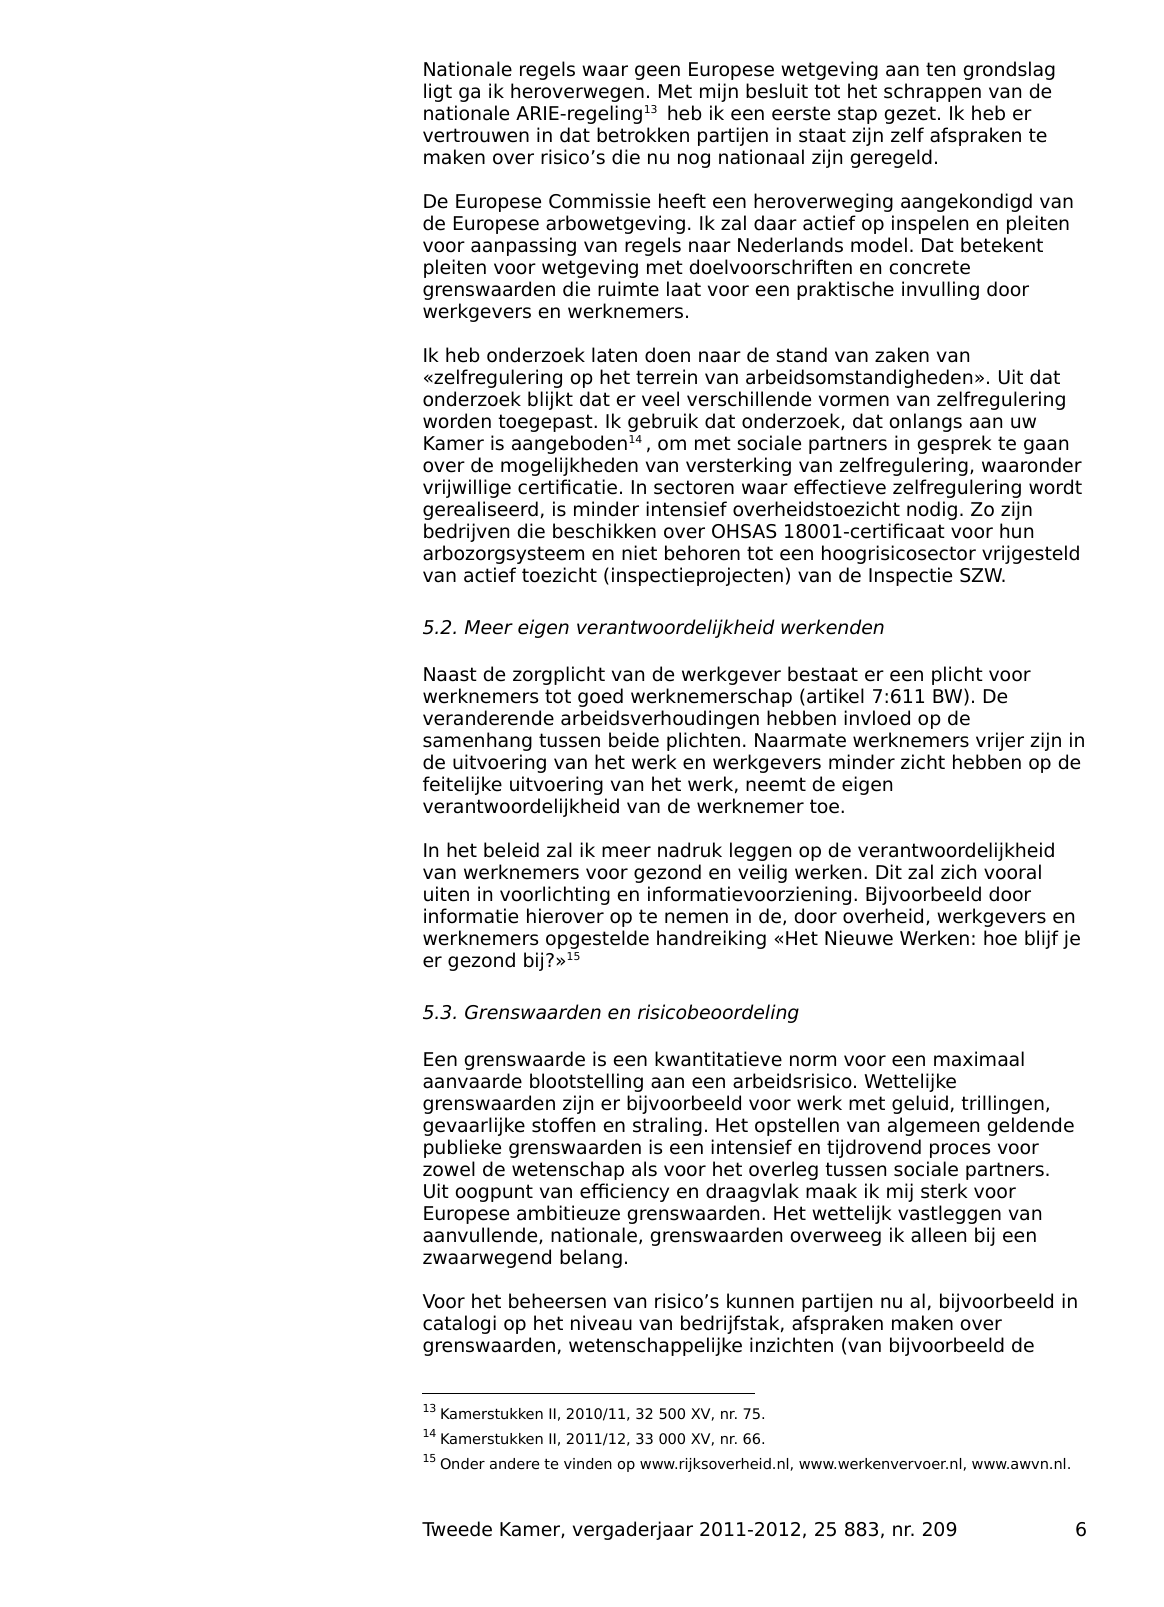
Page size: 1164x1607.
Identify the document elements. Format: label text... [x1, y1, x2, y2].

text Kamerstukken II, 2010/11, 32 500 XV, nr. 75. [422, 1402, 1087, 1424]
text Een grenswaarde is een kwantitatieve norm voor een maximaal aanvaarde blootstelling aan een arbeidsrisico. Wettelijke grenswaarden zijn er bijvoorbeeld voor werk met geluid, trillingen, gevaarlijke stoffen en straling. Het opstellen van algemeen geldende publieke grenswaarden is een intensief en tijdrovend proces voor zowel de wetenschap als voor het overleg tussen sociale partners. [422, 1049, 1087, 1181]
text Onder andere te vinden op www.rijksoverheid.nl, www.werkenvervoer.nl, www.awvn.nl. [422, 1452, 1087, 1474]
text Ik heb onderzoek laten doen naar de stand van zaken van «zelfregulering op het terrein van arbeidsomstandigheden». Uit dat onderzoek blijkt dat er veel verschillende vormen van zelfregulering worden toegepast. Ik gebruik dat onderzoek, dat onlangs aan uw Kamer is aangeboden, om met sociale partners in gesprek te gaan over de mogelijkheden van versterking van zelfregulering, waaronder vrijwillige certificatie. In sectoren waar effectieve zelfregulering wordt gerealiseerd, is minder intensief overheidstoezicht nodig. Zo zijn bedrijven die beschikken over OHSAS 18001-certificaat voor hun arbozorgsysteem en niet behoren tot een hoogrisicosector vrijgesteld van actief toezicht (inspectieprojecten) van de Inspectie SZW. [422, 345, 1087, 587]
text Uit oogpunt van efficiency en draagvlak maak ik mij sterk voor Europese ambitieuze grenswaarden. Het wettelijk vastleggen van aanvullende, nationale, grenswaarden overweeg ik alleen bij een zwaarwegend belang. [422, 1181, 1087, 1269]
text Naast de zorgplicht van de werkgever bestaat er een plicht voor werknemers tot goed werknemerschap (artikel 7:611 BW). De veranderende arbeidsverhoudingen hebben invloed op de samenhang tussen beide plichten. Naarmate werknemers vrijer zijn in de uitvoering van het werk en werkgevers minder zicht hebben op de feitelijke uitvoering van het werk, neemt de eigen verantwoordelijkheid van de werknemer toe. [422, 664, 1087, 818]
subtitle 5.2. Meer eigen verantwoordelijkheid werkenden [422, 617, 1087, 639]
text Nationale regels waar geen Europese wetgeving aan ten grondslag ligt ga ik heroverwegen. Met mijn besluit tot het schrappen van de nationale ARIE-regeling heb ik een eerste stap gezet. Ik heb er vertrouwen in dat betrokken partijen in staat zijn zelf afspraken te maken over risico’s die nu nog nationaal zijn geregeld. [422, 59, 1087, 169]
subtitle 5.3. Grenswaarden en risicobeoordeling [422, 1002, 1087, 1024]
text In het beleid zal ik meer nadruk leggen op de verantwoordelijkheid van werknemers voor gezond en veilig werken. Dit zal zich vooral uiten in voorlichting en informatievoorziening. Bijvoorbeeld door informatie hierover op te nemen in de, door overheid, werkgevers en werknemers opgestelde handreiking «Het Nieuwe Werken: hoe blijf je er gezond bij?» [422, 840, 1087, 972]
text Voor het beheersen van risico’s kunnen partijen nu al, bijvoorbeeld in catalogi op het niveau van bedrijfstak, afspraken maken over grenswaarden, wetenschappelijke inzichten (van bijvoorbeeld de [422, 1291, 1087, 1357]
text Kamerstukken II, 2011/12, 33 000 XV, nr. 66. [422, 1427, 1087, 1449]
text De Europese Commissie heeft een heroverweging aangekondigd van de Europese arbowetgeving. Ik zal daar actief op inspelen en pleiten voor aanpassing van regels naar Nederlands model. Dat betekent pleiten voor wetgeving met doelvoorschriften en concrete grenswaarden die ruimte laat voor een praktische invulling door werkgevers en werknemers. [422, 191, 1087, 323]
